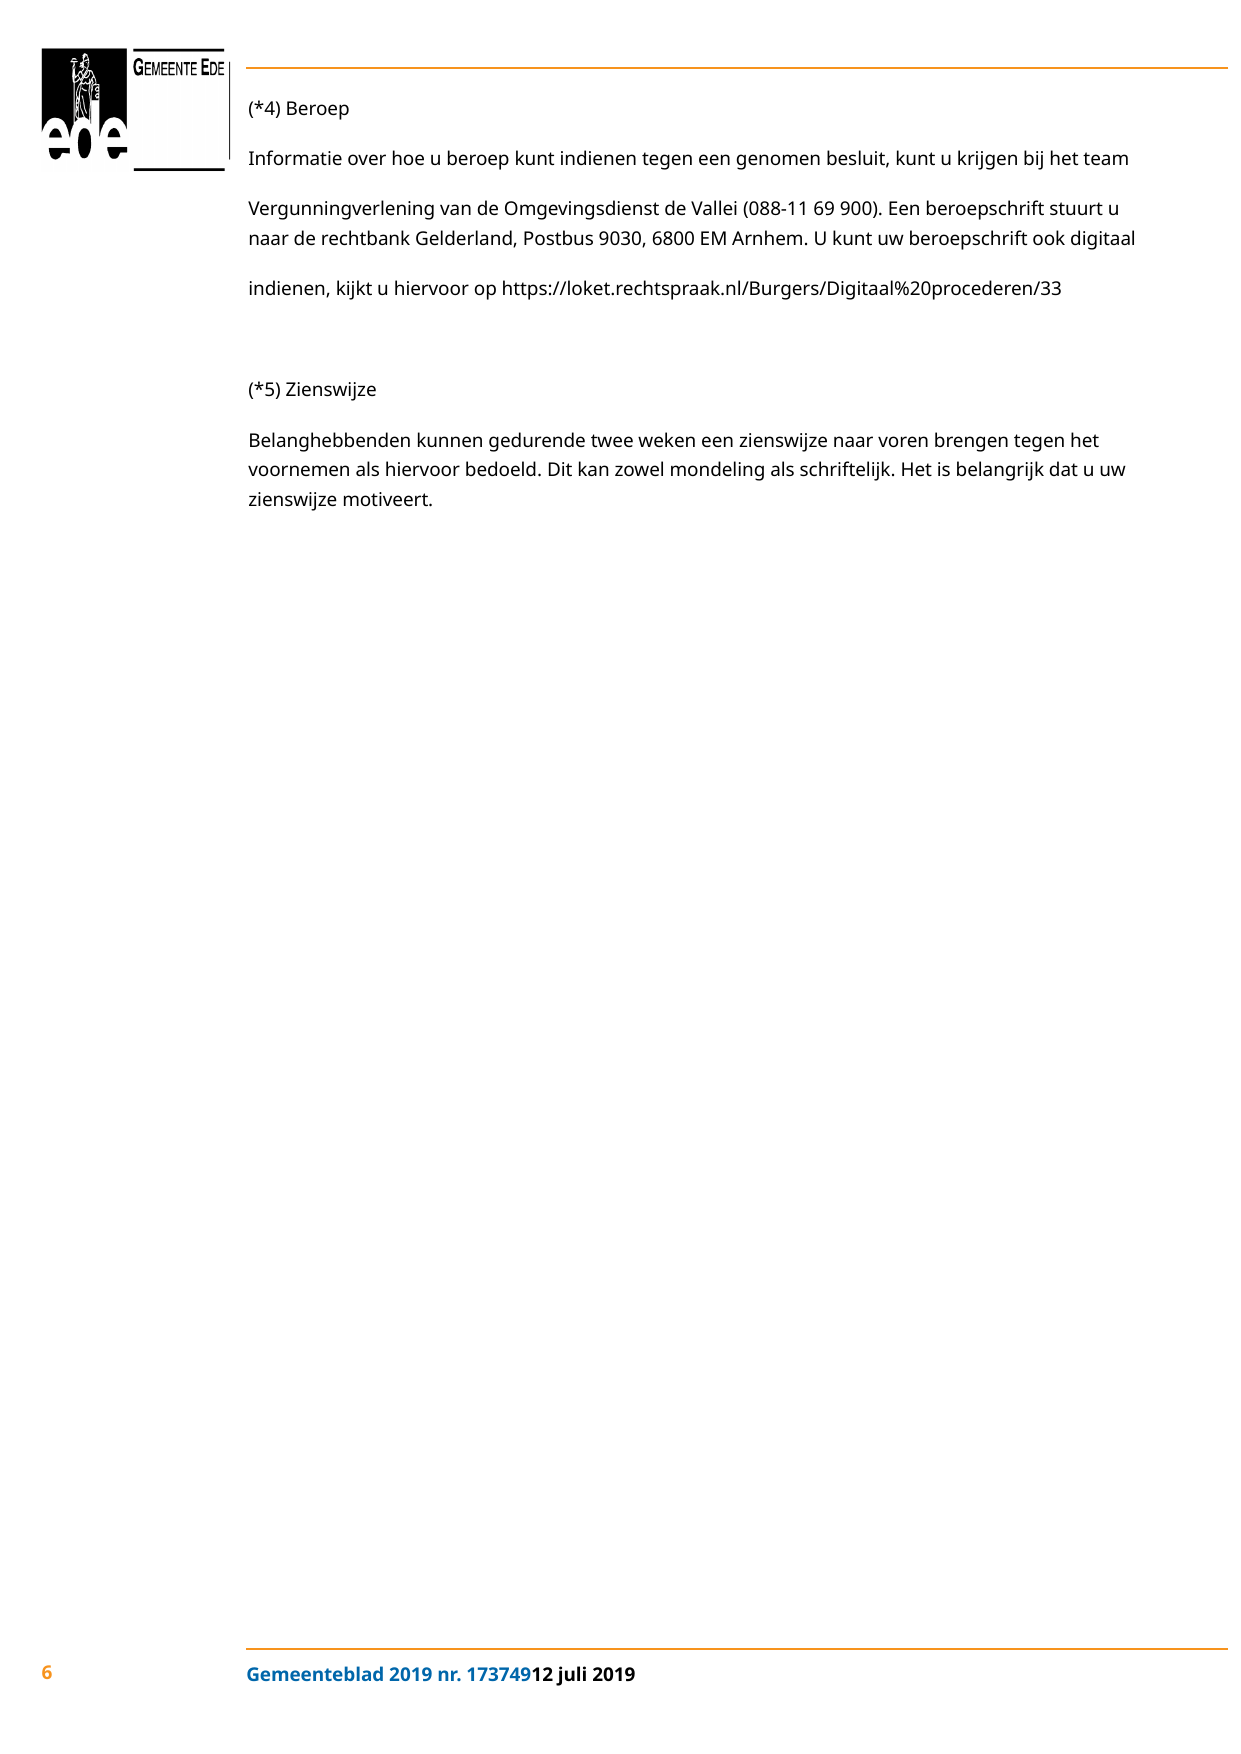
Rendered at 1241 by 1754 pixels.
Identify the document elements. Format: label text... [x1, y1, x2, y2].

text (*5) Zienswijze [248, 376, 1152, 402]
text Informatie over hoe u beroep kunt indienen tegen een genomen besluit, kunt u krijgen bij het team [248, 145, 1152, 171]
text Vergunningverlening van de Omgevingsdienst de Vallei (088-11 69 900). Een beroepschrift stuurt u naar de rechtbank Gelderland, Postbus 9030, 6800 EM Arnhem. U kunt uw beroepschrift ook digitaal [248, 196, 1152, 251]
picture [41, 47, 231, 172]
text indienen, kijkt u hiervoor op https://loket.rechtspraak.nl/Burgers/Digitaal%20procederen/33 [248, 276, 1152, 301]
text Belanghebbenden kunnen gedurende twee weken een zienswijze naar voren brengen tegen het voornemen als hiervoor bedoeld. Dit kan zowel mondeling als schriftelijk. Het is belangrijk dat u uw zienswijze motiveert. [248, 427, 1152, 512]
text (*4) Beroep [248, 95, 1152, 121]
